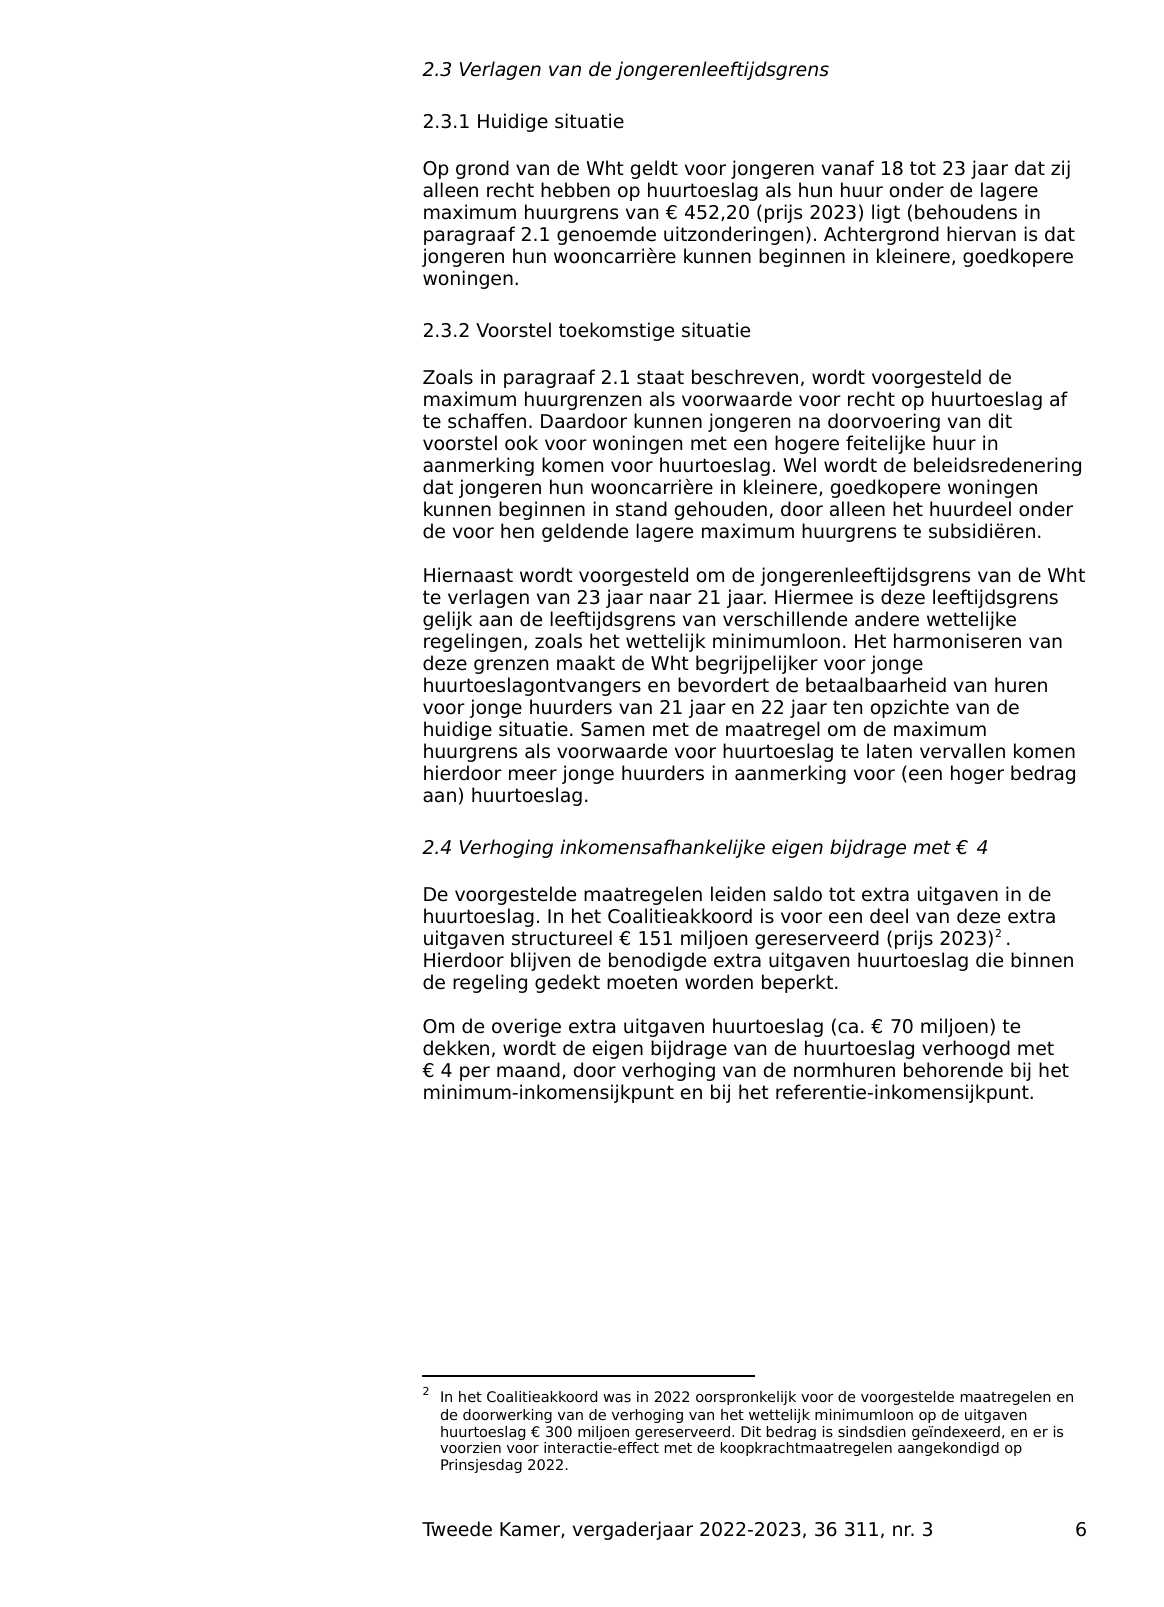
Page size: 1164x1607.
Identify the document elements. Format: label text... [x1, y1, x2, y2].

text Hiernaast wordt voorgesteld om de jongerenleeftijdsgrens van de Wht te verlagen van 23 jaar naar 21 jaar. Hiermee is deze leeftijdsgrens gelijk aan de leeftijdsgrens van verschillende andere wettelijke regelingen, zoals het wettelijk minimumloon. Het harmoniseren van deze grenzen maakt de Wht begrijpelijker voor jonge huurtoeslagontvangers en bevordert de betaalbaarheid van huren voor jonge huurders van 21 jaar en 22 jaar ten opzichte van de huidige situatie. Samen met de maatregel om de maximum huurgrens als voorwaarde voor huurtoeslag te laten vervallen komen hierdoor meer jonge huurders in aanmerking voor (een hoger bedrag aan) huurtoeslag. [422, 565, 1087, 807]
text Om de overige extra uitgaven huurtoeslag (ca. € 70 miljoen) te dekken, wordt de eigen bijdrage van de huurtoeslag verhoogd met € 4 per maand, door verhoging van de normhuren behorende bij het minimum-inkomensijkpunt en bij het referentie-inkomensijkpunt. [422, 1016, 1087, 1104]
subtitle 2.3.2 Voorstel toekomstige situatie [422, 320, 1087, 342]
text Zoals in paragraaf 2.1 staat beschreven, wordt voorgesteld de maximum huurgrenzen als voorwaarde voor recht op huurtoeslag af te schaffen. Daardoor kunnen jongeren na doorvoering van dit voorstel ook voor woningen met een hogere feitelijke huur in aanmerking komen voor huurtoeslag. Wel wordt de beleidsredenering dat jongeren hun wooncarrière in kleinere, goedkopere woningen kunnen beginnen in stand gehouden, door alleen het huurdeel onder de voor hen geldende lagere maximum huurgrens te subsidiëren. [422, 367, 1087, 543]
subtitle 2.3.1 Huidige situatie [422, 111, 1087, 133]
text Op grond van de Wht geldt voor jongeren vanaf 18 tot 23 jaar dat zij alleen recht hebben op huurtoeslag als hun huur onder de lagere maximum huurgrens van € 452,20 (prijs 2023) ligt (behoudens in paragraaf 2.1 genoemde uitzonderingen). Achtergrond hiervan is dat jongeren hun wooncarrière kunnen beginnen in kleinere, goedkopere woningen. [422, 158, 1087, 290]
subtitle 2.4 Verhoging inkomensafhankelijke eigen bijdrage met € 4 [422, 837, 1087, 859]
subtitle 2.3 Verlagen van de jongerenleeftijdsgrens [422, 59, 1087, 81]
text In het Coalitieakkoord was in 2022 oorspronkelijk voor de voorgestelde maatregelen en de doorwerking van de verhoging van het wettelijk minimumloon op de uitgaven huurtoeslag € 300 miljoen gereserveerd. Dit bedrag is sindsdien geïndexeerd, en er is voorzien voor interactie-effect met de koopkrachtmaatregelen aangekondigd op Prinsjesdag 2022. [422, 1385, 1087, 1474]
text De voorgestelde maatregelen leiden saldo tot extra uitgaven in de huurtoeslag. In het Coalitieakkoord is voor een deel van deze extra uitgaven structureel € 151 miljoen gereserveerd (prijs 2023). Hierdoor blijven de benodigde extra uitgaven huurtoeslag die binnen de regeling gedekt moeten worden beperkt. [422, 884, 1087, 993]
